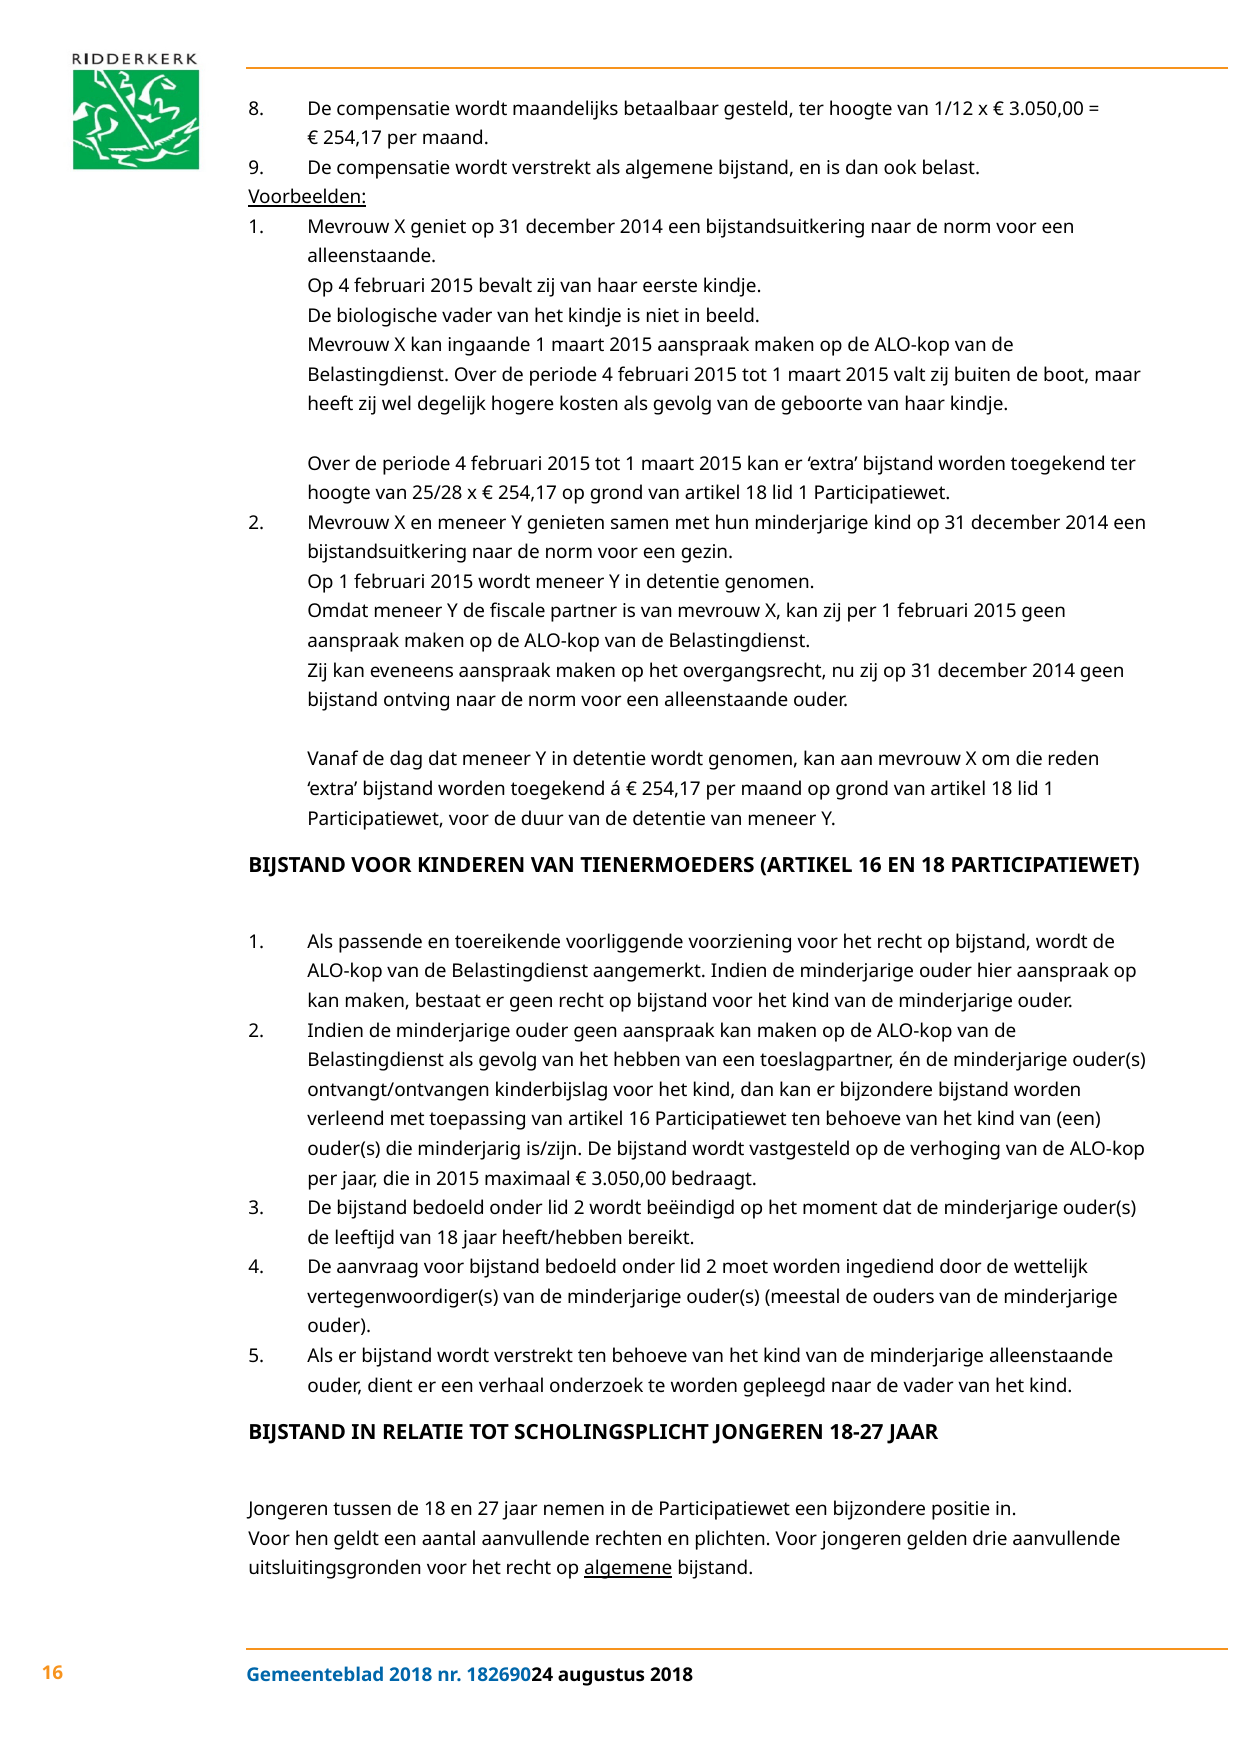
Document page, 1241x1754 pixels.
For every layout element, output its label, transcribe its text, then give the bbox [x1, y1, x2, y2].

list Zij kan eveneens aanspraak maken op het overgangsrecht, nu zij op 31 december 2014 geen bijstand ontving naar de norm voor een alleenstaande ouder. [248, 657, 1152, 712]
picture [41, 47, 231, 172]
list Indien de minderjarige ouder geen aanspraak kan maken op de ALO-kop van de Belastingdienst als gevolg van het hebben van een toeslagpartner, én de minderjarige ouder(s) ontvangt/ontvangen kinderbijslag voor het kind, dan kan er bijzondere bijstand worden verleend met toepassing van artikel 16 Participatiewet ten behoeve van het kind van (een) ouder(s) die minderjarig is/zijn. De bijstand wordt vastgesteld op de verhoging van de ALO-kop per jaar, die in 2015 maximaal € 3.050,00 bedraagt. [248, 1017, 1152, 1191]
list Mevrouw X en meneer Y genieten samen met hun minderjarige kind op 31 december 2014 een bijstandsuitkering naar de norm voor een gezin. [248, 509, 1152, 564]
list Als er bijstand wordt verstrekt ten behoeve van het kind van de minderjarige alleenstaande ouder, dient er een verhaal onderzoek te worden gepleegd naar de vader van het kind. [248, 1342, 1152, 1398]
text Jongeren tussen de 18 en 27 jaar nemen in de Participatiewet een bijzondere positie in. [248, 1495, 1152, 1521]
text Voor hen geldt een aantal aanvullende rechten en plichten. Voor jongeren gelden drie aanvullende uitsluitingsgronden voor het recht op algemene bijstand. [248, 1525, 1152, 1580]
list Omdat meneer Y de fiscale partner is van mevrouw X, kan zij per 1 februari 2015 geen aanspraak maken op de ALO-kop van de Belastingdienst. [248, 598, 1152, 653]
list De compensatie wordt maandelijks betaalbaar gesteld, ter hoogte van 1/12 x € 3.050,00 = € 254,17 per maand. [248, 95, 1152, 150]
list Op 1 februari 2015 wordt meneer Y in detentie genomen. [248, 568, 1152, 594]
list De bijstand bedoeld onder lid 2 wordt beëindigd op het moment dat de minderjarige ouder(s) de leeftijd van 18 jaar heeft/hebben bereikt. [248, 1194, 1152, 1250]
list Over de periode 4 februari 2015 tot 1 maart 2015 kan er ‘extra’ bijstand worden toegekend ter hoogte van 25/28 x € 254,17 op grond van artikel 18 lid 1 Participatiewet. [248, 450, 1152, 505]
list Vanaf de dag dat meneer Y in detentie wordt genomen, kan aan mevrouw X om die reden ‘extra’ bijstand worden toegekend á € 254,17 per maand op grond van artikel 18 lid 1 Participatiewet, voor de duur van de detentie van meneer Y. [248, 746, 1152, 831]
list De compensatie wordt verstrekt als algemene bijstand, en is dan ook belast. [248, 154, 1152, 180]
list De aanvraag voor bijstand bedoeld onder lid 2 moet worden ingediend door de wettelijk vertegenwoordiger(s) van de minderjarige ouder(s) (meestal de ouders van de minderjarige ouder). [248, 1253, 1152, 1338]
list Als passende en toereikende voorliggende voorziening voor het recht op bijstand, wordt de ALO-kop van de Belastingdienst aangemerkt. Indien de minderjarige ouder hier aanspraak op kan maken, bestaat er geen recht op bijstand voor het kind van de minderjarige ouder. [248, 928, 1152, 1013]
text BIJSTAND IN RELATIE TOT SCHOLINGSPLICHT JONGEREN 18-27 JAAR [248, 1417, 1152, 1446]
text BIJSTAND VOOR KINDEREN VAN TIENERMOEDERS (ARTIKEL 16 EN 18 PARTICIPATIEWET) [248, 850, 1152, 879]
list Mevrouw X kan ingaande 1 maart 2015 aanspraak maken op de ALO-kop van de Belastingdienst. Over de periode 4 februari 2015 tot 1 maart 2015 valt zij buiten de boot, maar heeft zij wel degelijk hogere kosten als gevolg van de geboorte van haar kindje. [248, 331, 1152, 416]
list De biologische vader van het kindje is niet in beeld. [248, 302, 1152, 328]
list Op 4 februari 2015 bevalt zij van haar eerste kindje. [248, 272, 1152, 298]
text Voorbeelden: [248, 183, 1152, 209]
list Mevrouw X geniet op 31 december 2014 een bijstandsuitkering naar de norm voor een alleenstaande. [248, 213, 1152, 268]
